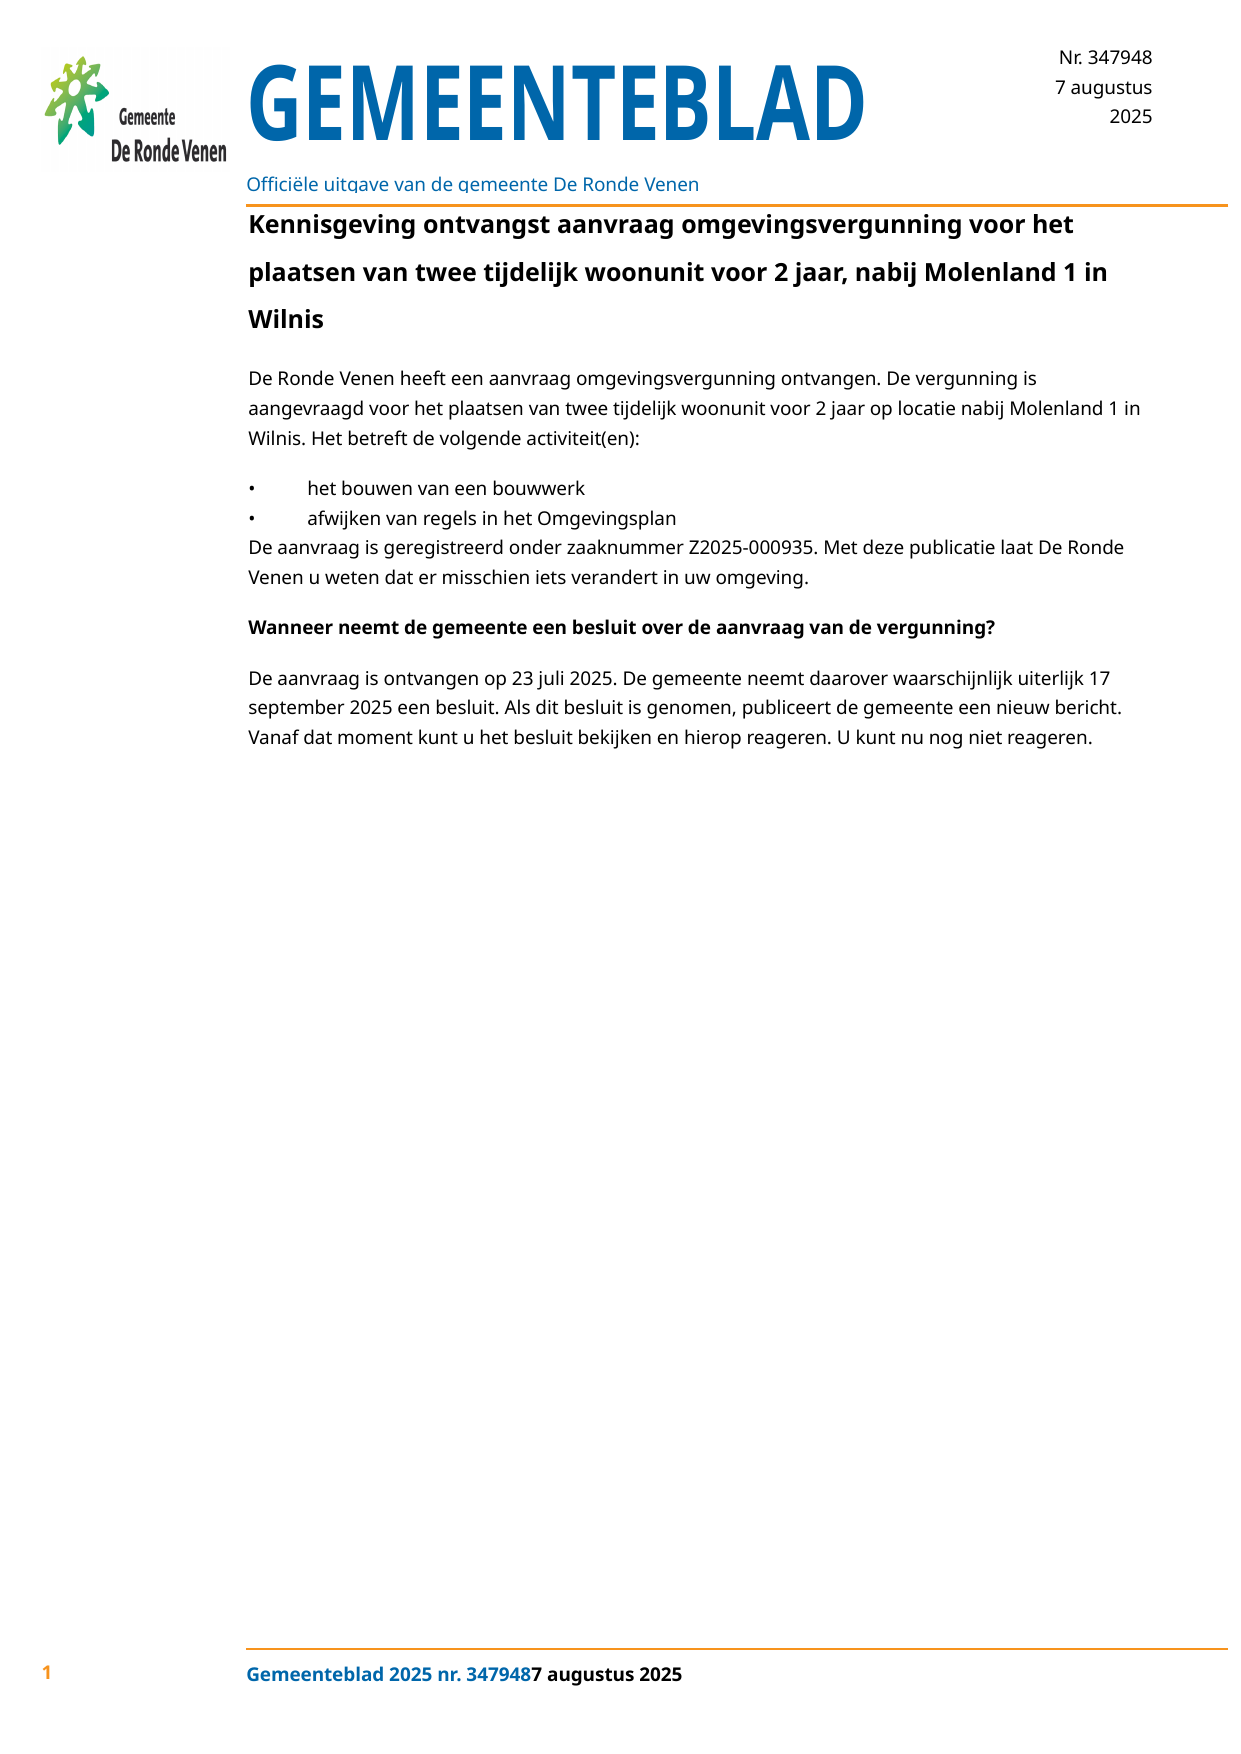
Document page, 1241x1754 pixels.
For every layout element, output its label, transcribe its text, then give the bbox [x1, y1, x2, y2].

text Wanneer neemt de gemeente een besluit over de aanvraag van de vergunning? [248, 614, 1152, 640]
list afwijken van regels in het Omgevingsplan [248, 505, 1152, 530]
text De Ronde Venen heeft een aanvraag omgevingsvergunning ontvangen. De vergunning is aangevraagd voor het plaatsen van twee tijdelijk woonunit voor 2 jaar op locatie nabij Molenland 1 in Wilnis. Het betreft de volgende activiteit(en): [248, 366, 1152, 450]
text Kennisgeving ontvangst aanvraag omgevingsvergunning voor het plaatsen van twee tijdelijk woonunit voor 2 jaar, nabij Molenland 1 in Wilnis [248, 207, 1152, 336]
text De aanvraag is geregistreerd onder zaaknummer Z2025-000935. Met deze publicatie laat De Ronde Venen u weten dat er misschien iets verandert in uw omgeving. [248, 534, 1152, 589]
list het bouwen van een bouwwerk [248, 475, 1152, 501]
text De aanvraag is ontvangen op 23 juli 2025. De gemeente neemt daarover waarschijnlijk uiterlijk 17 september 2025 een besluit. Als dit besluit is genomen, publiceert de gemeente een nieuw bericht. Vanaf dat moment kunt u het besluit bekijken en hierop reageren. U kunt nu nog niet reageren. [248, 665, 1152, 749]
picture [41, 47, 231, 172]
